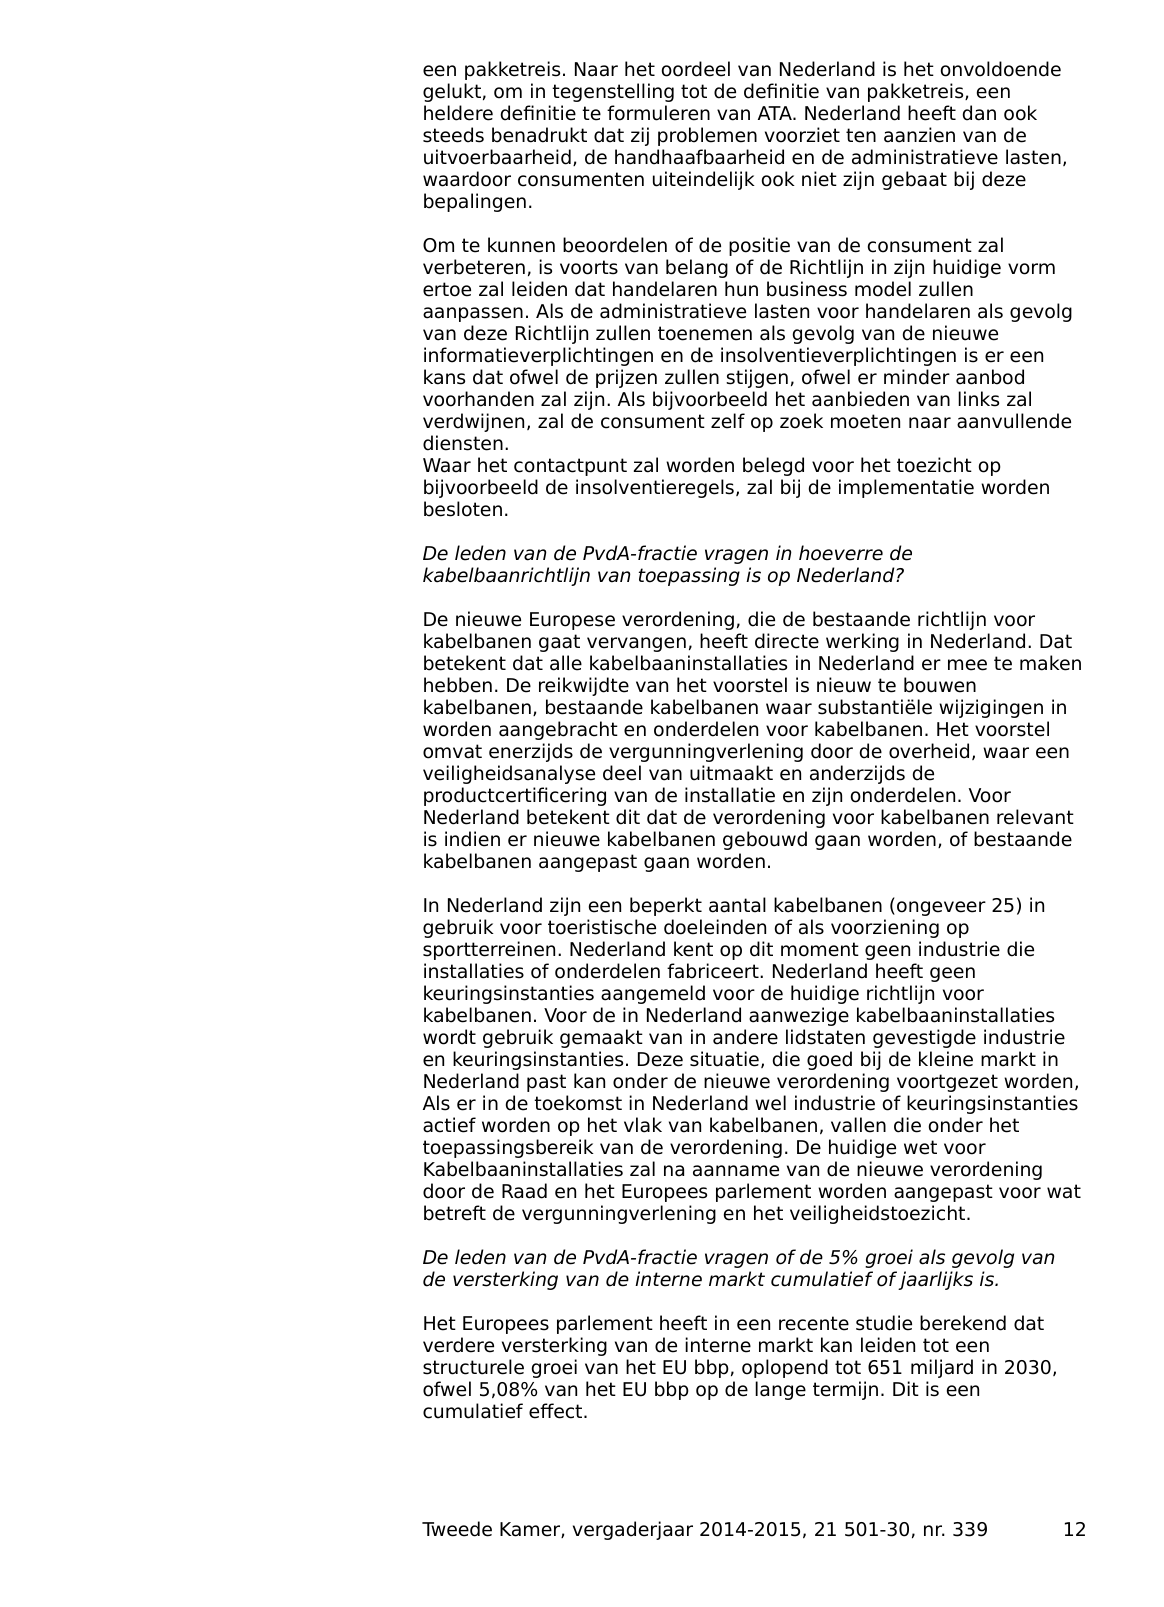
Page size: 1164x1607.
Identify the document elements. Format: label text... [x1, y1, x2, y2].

text Het Europees parlement heeft in een recente studie berekend dat verdere versterking van de interne markt kan leiden tot een structurele groei van het EU bbp, oplopend tot 651 miljard in 2030, ofwel 5,08% van het EU bbp op de lange termijn. Dit is een cumulatief effect. [422, 1313, 1087, 1423]
text Waar het contactpunt zal worden belegd voor het toezicht op bijvoorbeeld de insolventieregels, zal bij de implementatie worden besloten. [422, 455, 1087, 521]
text Om te kunnen beoordelen of de positie van de consument zal verbeteren, is voorts van belang of de Richtlijn in zijn huidige vorm ertoe zal leiden dat handelaren hun business model zullen aanpassen. Als de administratieve lasten voor handelaren als gevolg van deze Richtlijn zullen toenemen als gevolg van de nieuwe informatieverplichtingen en de insolventieverplichtingen is er een kans dat ofwel de prijzen zullen stijgen, ofwel er minder aanbod voorhanden zal zijn. Als bijvoorbeeld het aanbieden van links zal verdwijnen, zal de consument zelf op zoek moeten naar aanvullende diensten. [422, 235, 1087, 455]
text De leden van de PvdA-fractie vragen in hoeverre de kabelbaanrichtlijn van toepassing is op Nederland? [422, 543, 1087, 587]
text In Nederland zijn een beperkt aantal kabelbanen (ongeveer 25) in gebruik voor toeristische doeleinden of als voorziening op sportterreinen. Nederland kent op dit moment geen industrie die installaties of onderdelen fabriceert. Nederland heeft geen keuringsinstanties aangemeld voor de huidige richtlijn voor kabelbanen. Voor de in Nederland aanwezige kabelbaaninstallaties wordt gebruik gemaakt van in andere lidstaten gevestigde industrie en keuringsinstanties. Deze situatie, die goed bij de kleine markt in Nederland past kan onder de nieuwe verordening voortgezet worden, Als er in de toekomst in Nederland wel industrie of keuringsinstanties actief worden op het vlak van kabelbanen, vallen die onder het toepassingsbereik van de verordening. De huidige wet voor Kabelbaaninstallaties zal na aanname van de nieuwe verordening door de Raad en het Europees parlement worden aangepast voor wat betreft de vergunningverlening en het veiligheidstoezicht. [422, 895, 1087, 1225]
text De leden van de PvdA-fractie vragen of de 5% groei als gevolg van de versterking van de interne markt cumulatief of jaarlijks is. [422, 1247, 1087, 1291]
text een pakketreis. Naar het oordeel van Nederland is het onvoldoende gelukt, om in tegenstelling tot de definitie van pakketreis, een heldere definitie te formuleren van ATA. Nederland heeft dan ook steeds benadrukt dat zij problemen voorziet ten aanzien van de uitvoerbaarheid, de handhaafbaarheid en de administratieve lasten, waardoor consumenten uiteindelijk ook niet zijn gebaat bij deze bepalingen. [422, 59, 1087, 213]
text De nieuwe Europese verordening, die de bestaande richtlijn voor kabelbanen gaat vervangen, heeft directe werking in Nederland. Dat betekent dat alle kabelbaaninstallaties in Nederland er mee te maken hebben. De reikwijdte van het voorstel is nieuw te bouwen kabelbanen, bestaande kabelbanen waar substantiële wijzigingen in worden aangebracht en onderdelen voor kabelbanen. Het voorstel omvat enerzijds de vergunningverlening door de overheid, waar een veiligheidsanalyse deel van uitmaakt en anderzijds de productcertificering van de installatie en zijn onderdelen. Voor Nederland betekent dit dat de verordening voor kabelbanen relevant is indien er nieuwe kabelbanen gebouwd gaan worden, of bestaande kabelbanen aangepast gaan worden. [422, 609, 1087, 873]
